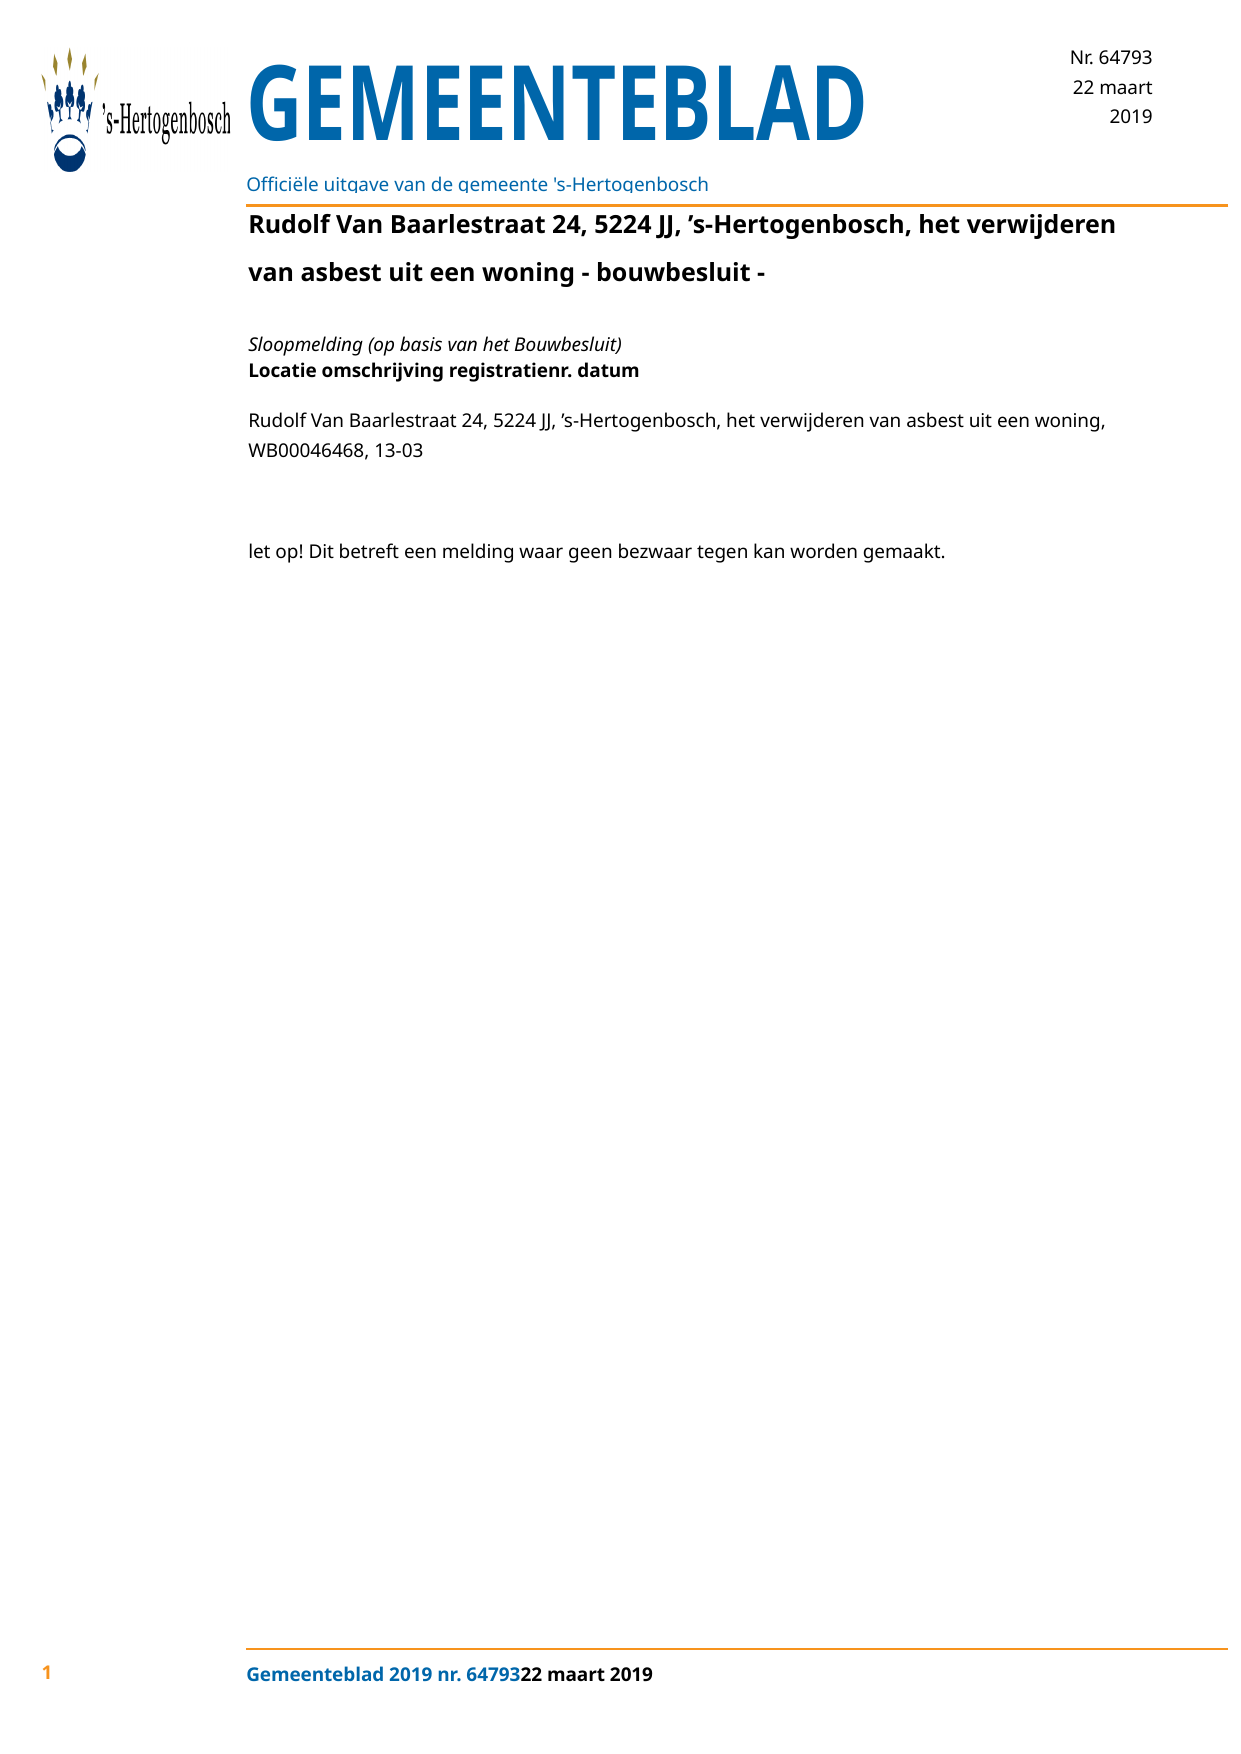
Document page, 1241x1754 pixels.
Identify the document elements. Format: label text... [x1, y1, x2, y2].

text Sloopmelding (op basis van het Bouwbesluit) [248, 331, 1152, 357]
picture [41, 47, 231, 172]
text let op! Dit betreft een melding waar geen bezwaar tegen kan worden gemaakt. [248, 538, 1152, 564]
text Rudolf Van Baarlestraat 24, 5224 JJ, ’s-Hertogenbosch, het verwijderen van asbest uit een woning, WB00046468, 13-03 [248, 408, 1152, 463]
text Locatie omschrijving registratienr. datum [248, 357, 1152, 383]
text Rudolf Van Baarlestraat 24, 5224 JJ, ’s-Hertogenbosch, het verwijderen van asbest uit een woning - bouwbesluit - [248, 207, 1152, 288]
